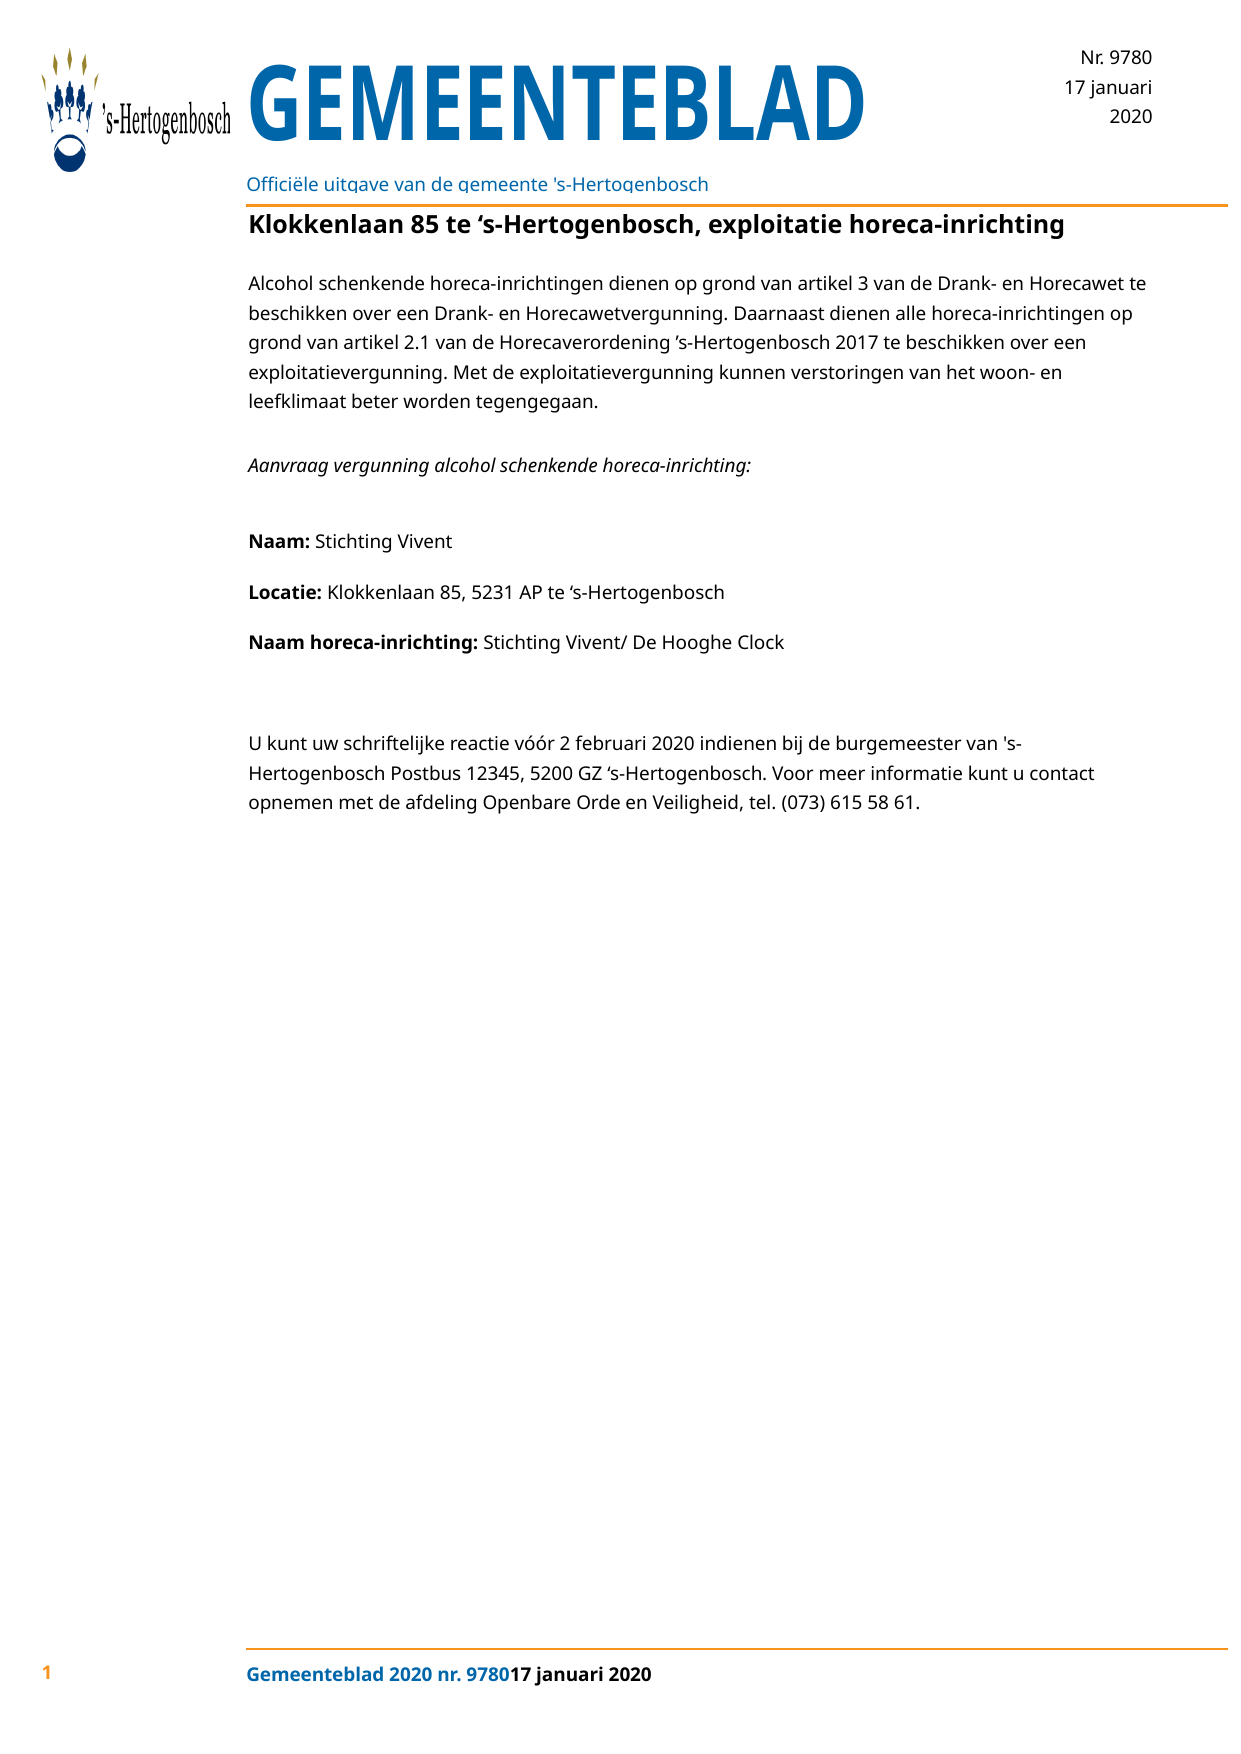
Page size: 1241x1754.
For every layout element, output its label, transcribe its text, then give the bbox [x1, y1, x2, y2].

text Naam: Stichting Vivent [248, 529, 1152, 554]
text U kunt uw schriftelijke reactie vóór 2 februari 2020 indienen bij de burgemeester van 's-Hertogenbosch Postbus 12345, 5200 GZ ‘s-Hertogenbosch. Voor meer informatie kunt u contact opnemen met de afdeling Openbare Orde en Veiligheid, tel. (073) 615 58 61. [248, 730, 1152, 815]
picture [41, 47, 231, 172]
text Locatie: Klokkenlaan 85, 5231 AP te ‘s-Hertogenbosch [248, 579, 1152, 605]
text Naam horeca-inrichting: Stichting Vivent/ De Hooghe Clock [248, 629, 1152, 655]
text Alcohol schenkende horeca-inrichtingen dienen op grond van artikel 3 van de Drank- en Horecawet te beschikken over een Drank- en Horecawetvergunning. Daarnaast dienen alle horeca-inrichtingen op grond van artikel 2.1 van de Horecaverordening ’s-Hertogenbosch 2017 te beschikken over een exploitatievergunning. Met de exploitatievergunning kunnen verstoringen van het woon- en leefklimaat beter worden tegengegaan. [248, 270, 1152, 414]
text Aanvraag vergunning alcohol schenkende horeca-inrichting: [248, 453, 1152, 478]
text Klokkenlaan 85 te ‘s-Hertogenbosch, exploitatie horeca-inrichting [248, 207, 1152, 241]
